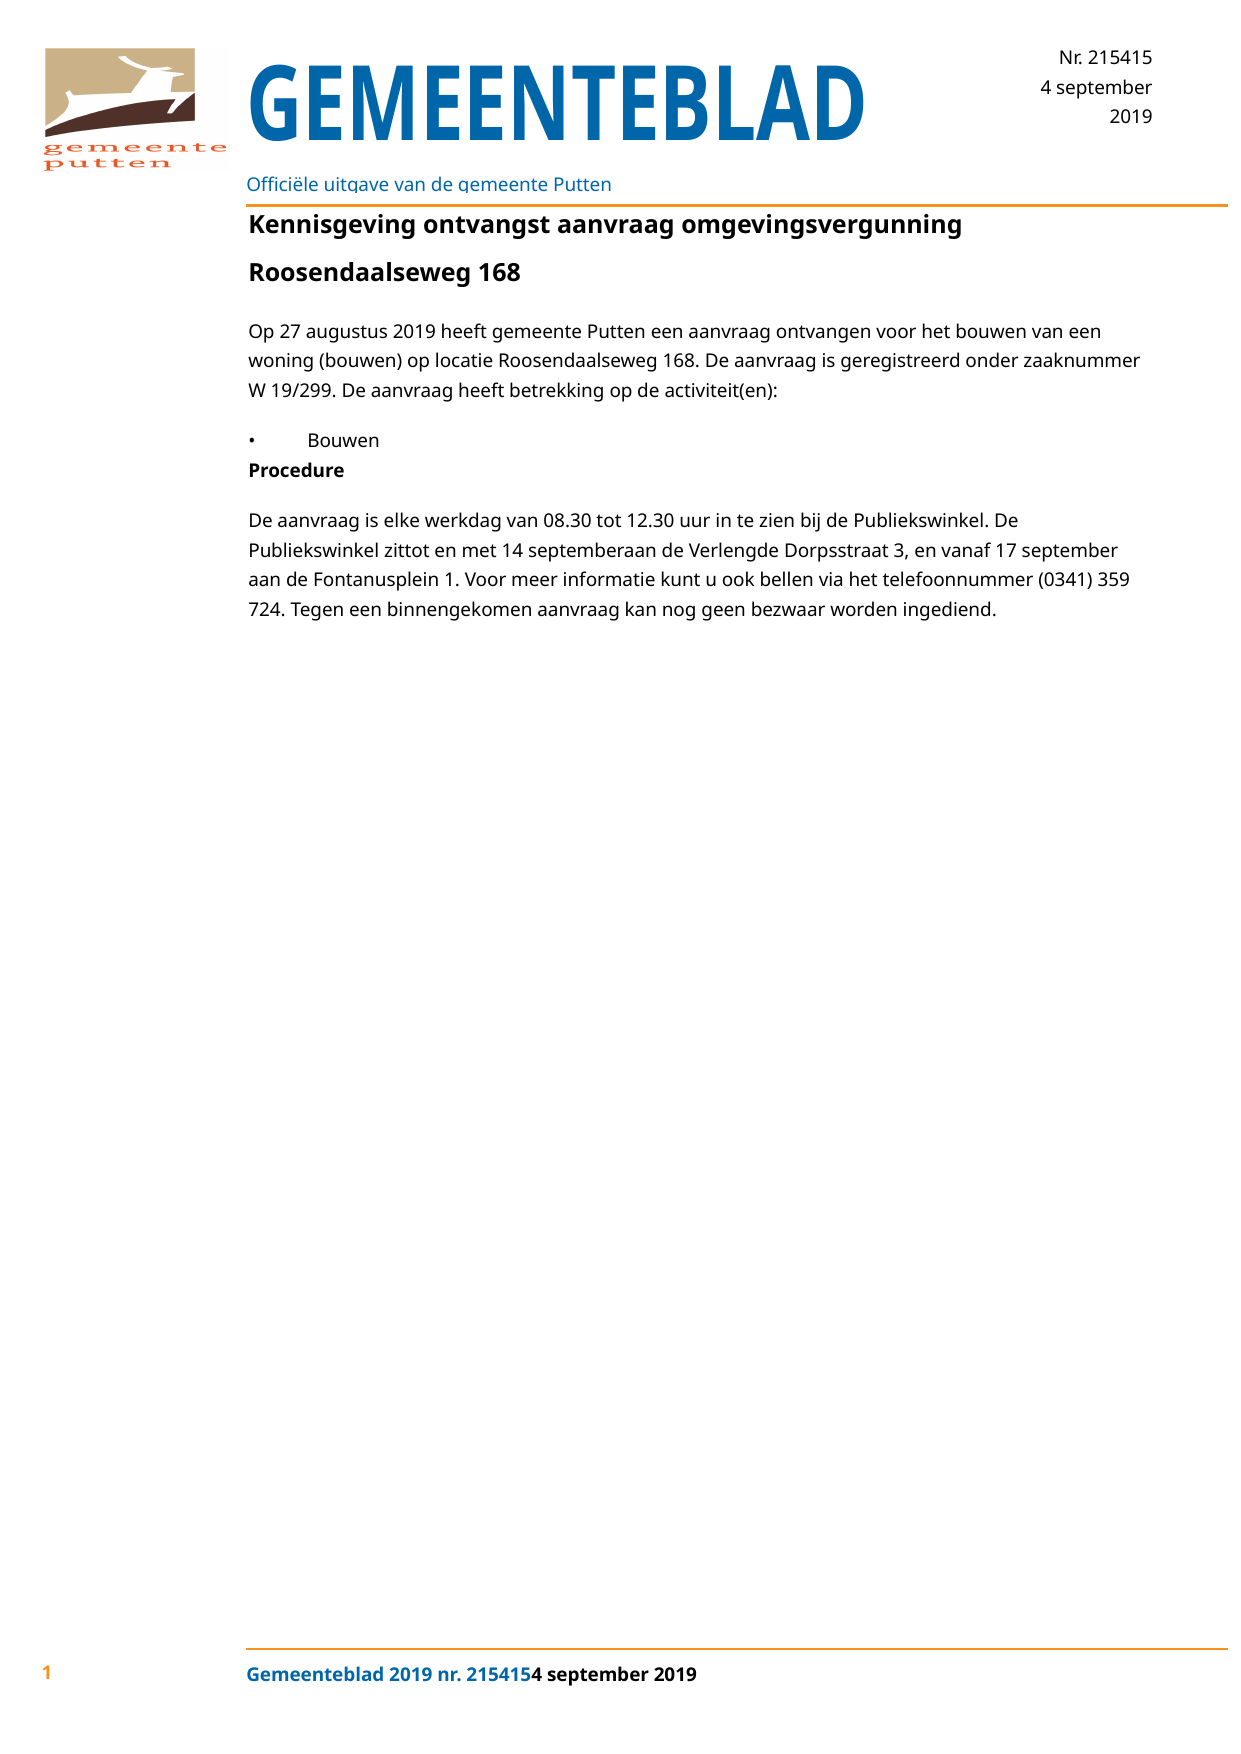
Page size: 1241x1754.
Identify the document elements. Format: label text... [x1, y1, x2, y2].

text Procedure [248, 457, 1152, 483]
text Kennisgeving ontvangst aanvraag omgevingsvergunning Roosendaalseweg 168 [248, 207, 1152, 288]
picture [41, 47, 231, 172]
list Bouwen [248, 427, 1152, 453]
text De aanvraag is elke werkdag van 08.30 tot 12.30 uur in te zien bij de Publiekswinkel. De Publiekswinkel zittot en met 14 septemberaan de Verlengde Dorpsstraat 3, en vanaf 17 september aan de Fontanusplein 1. Voor meer informatie kunt u ook bellen via het telefoonnummer (0341) 359 724. Tegen een binnengekomen aanvraag kan nog geen bezwaar worden ingediend. [248, 507, 1152, 622]
text Op 27 augustus 2019 heeft gemeente Putten een aanvraag ontvangen voor het bouwen van een woning (bouwen) op locatie Roosendaalseweg 168. De aanvraag is geregistreerd onder zaaknummer W 19/299. De aanvraag heeft betrekking op de activiteit(en): [248, 318, 1152, 403]
